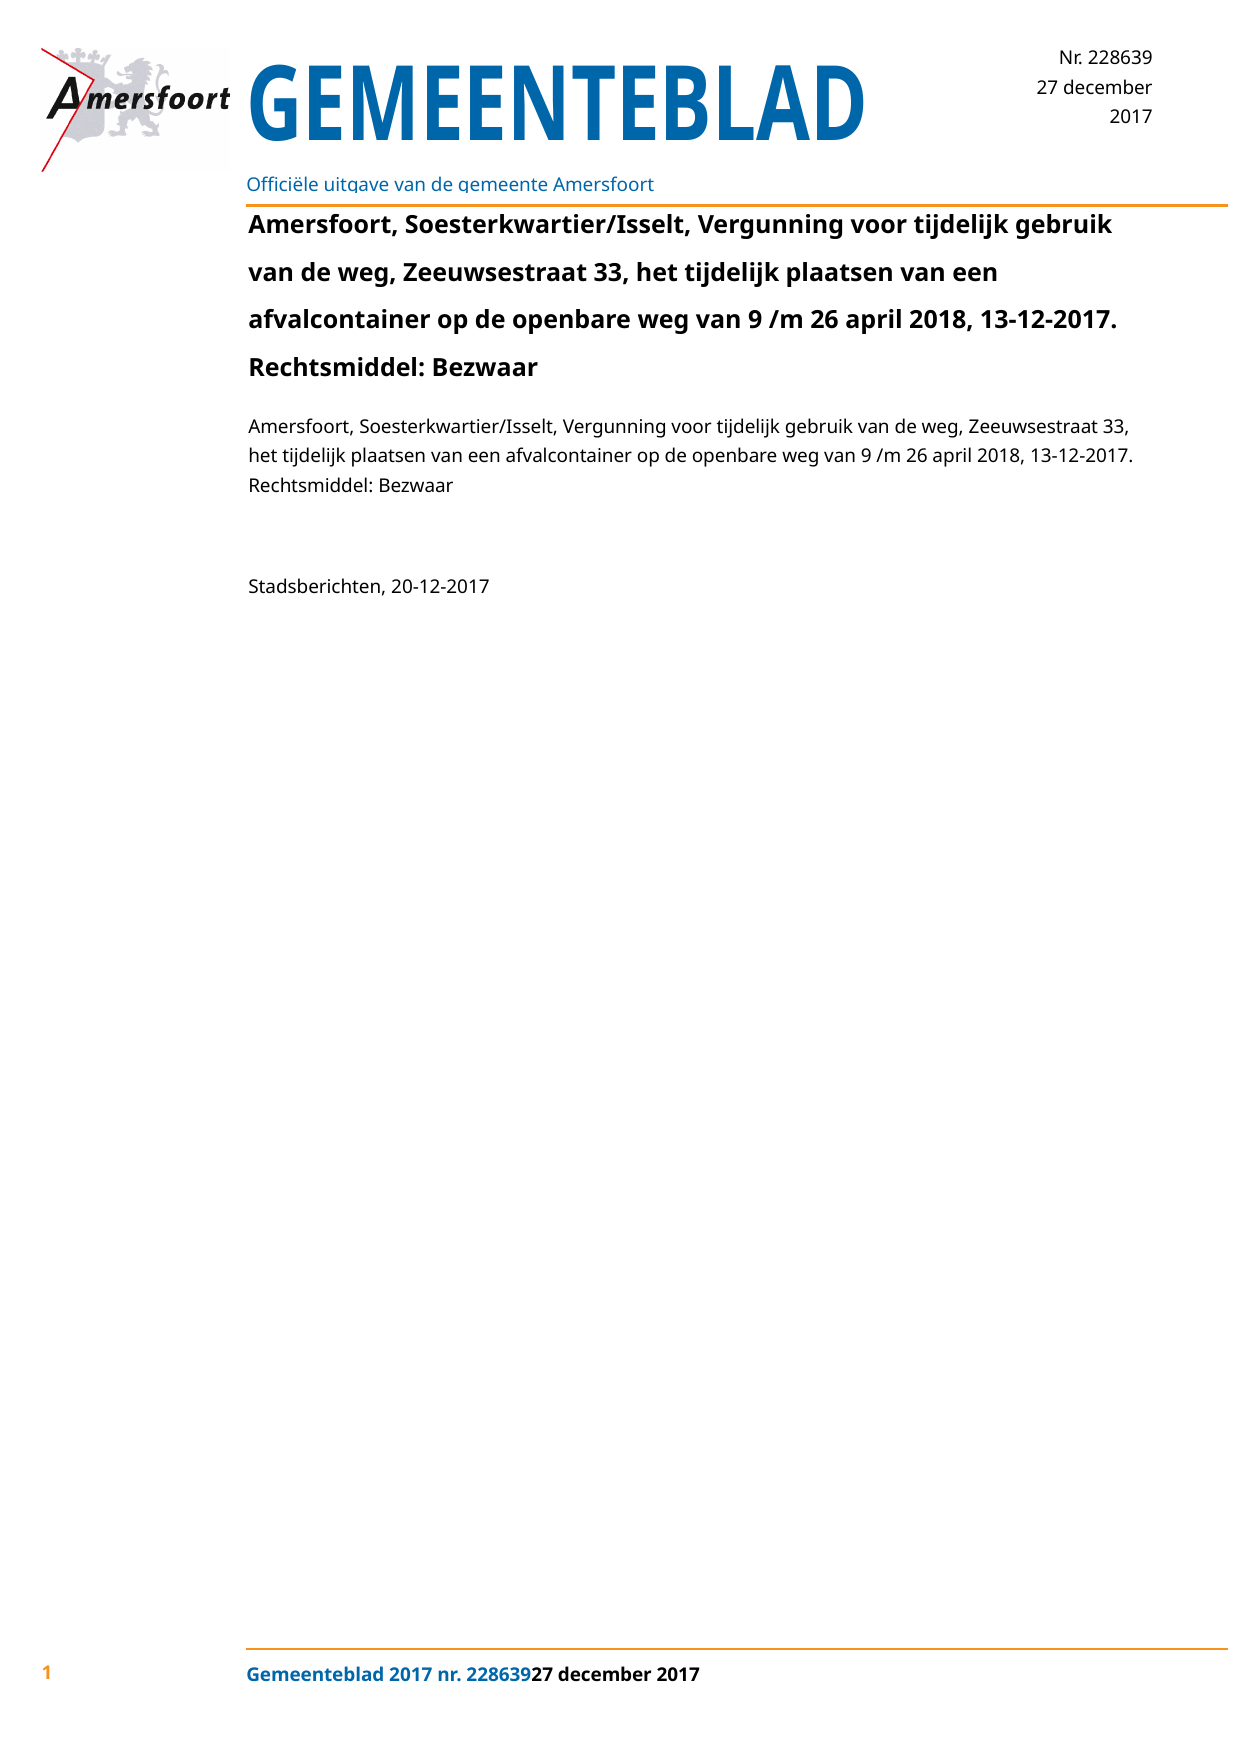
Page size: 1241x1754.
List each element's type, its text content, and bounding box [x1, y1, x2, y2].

text Amersfoort, Soesterkwartier/Isselt, Vergunning voor tijdelijk gebruik van de weg, Zeeuwsestraat 33, het tijdelijk plaatsen van een afvalcontainer op de openbare weg van 9 /m 26 april 2018, 13-12-2017. Rechtsmiddel: Bezwaar [248, 413, 1152, 498]
text Amersfoort, Soesterkwartier/Isselt, Vergunning voor tijdelijk gebruik van de weg, Zeeuwsestraat 33, het tijdelijk plaatsen van een afvalcontainer op de openbare weg van 9 /m 26 april 2018, 13-12-2017. Rechtsmiddel: Bezwaar [248, 207, 1152, 384]
text Stadsberichten, 20-12-2017 [248, 573, 1152, 599]
picture [41, 47, 231, 172]
